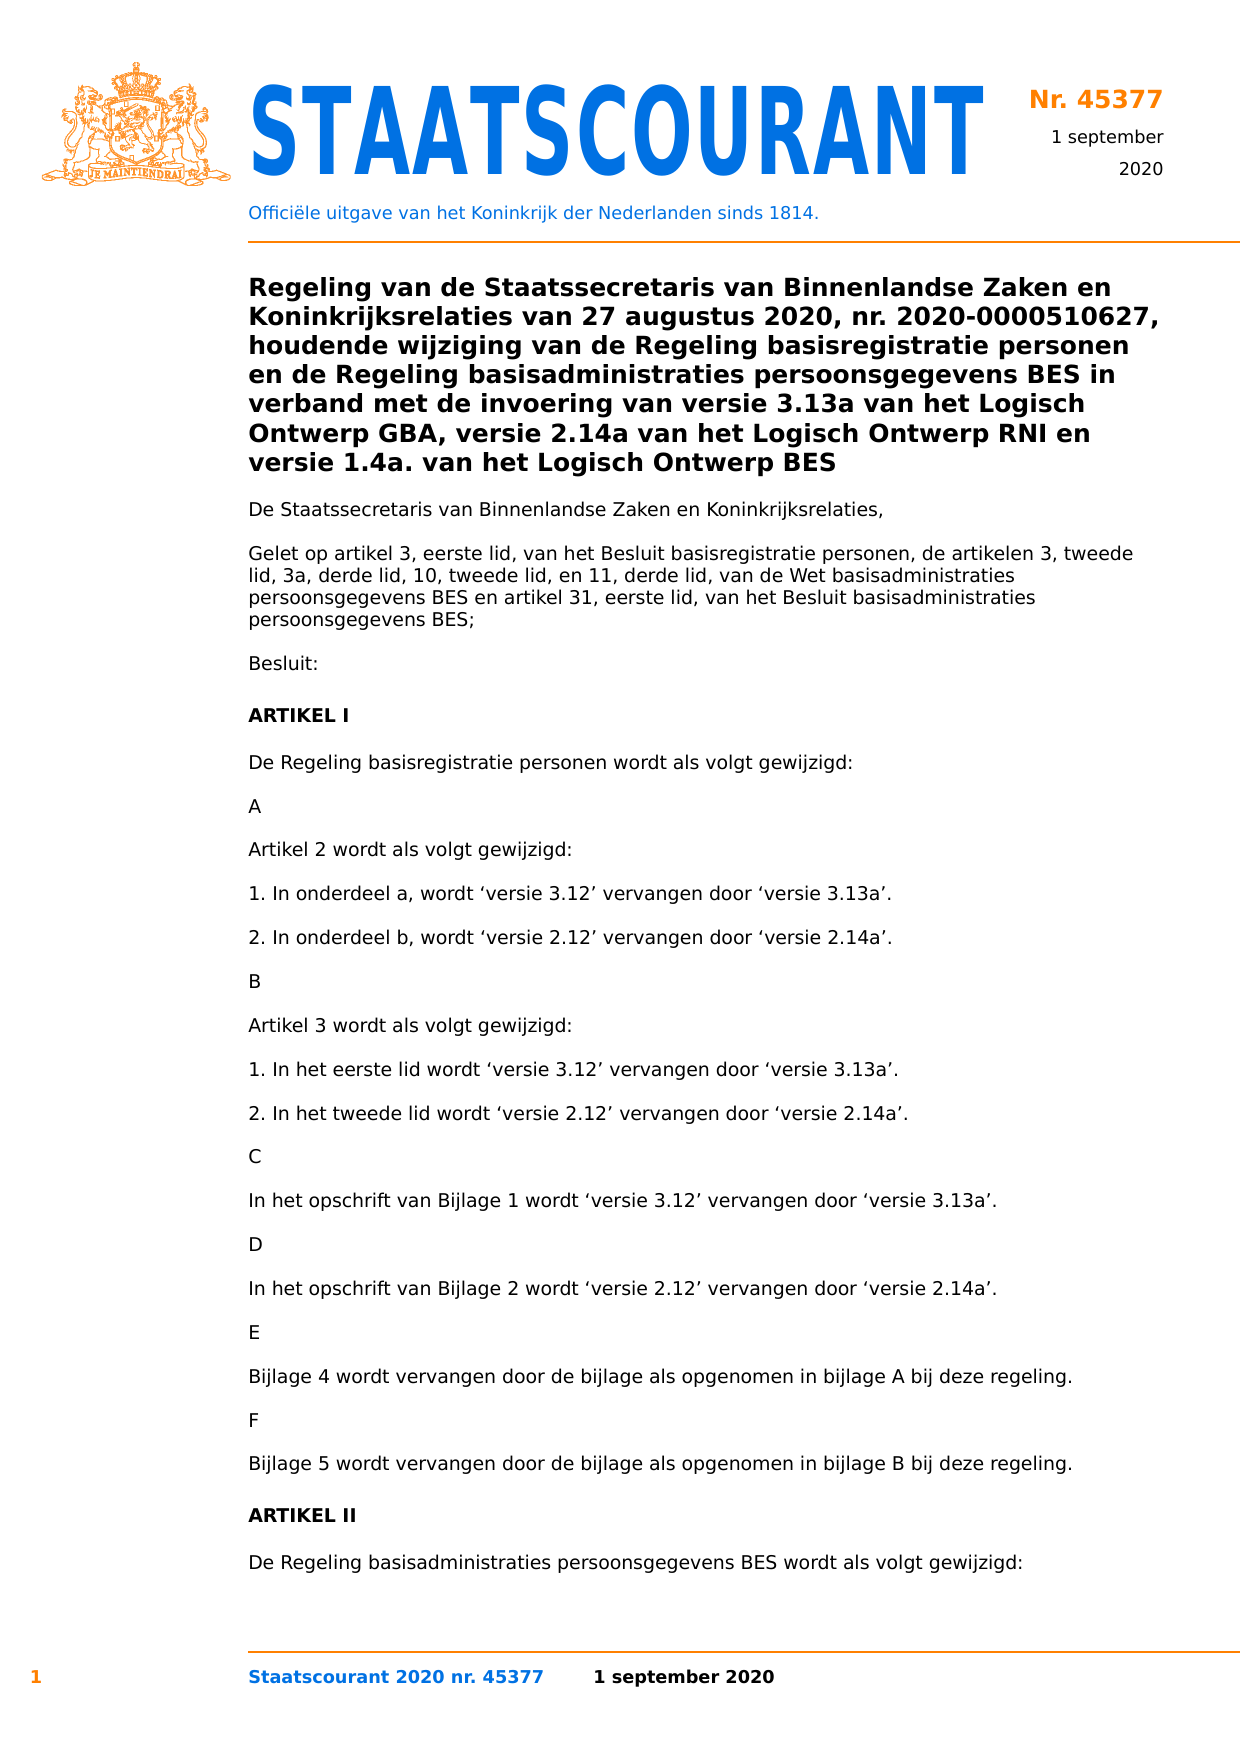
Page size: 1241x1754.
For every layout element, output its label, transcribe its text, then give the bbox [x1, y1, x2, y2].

table_header Nr. 45377 [998, 62, 1240, 121]
text In het opschrift van Bijlage 1 wordt ‘versie 3.12’ vervangen door ‘versie 3.13a’. [248, 1190, 1163, 1212]
text 2. In het tweede lid wordt ‘versie 2.12’ vervangen door ‘versie 2.14a’. [248, 1102, 1163, 1124]
subtitle Regeling van de Staatssecretaris van Binnenlandse Zaken en Koninkrijksrelaties van 27 augustus 2020, nr. 2020-0000510627, houdende wijziging van de Regeling basisregistratie personen en de Regeling basisadministraties persoonsgegevens BES in verband met de invoering van versie 3.13a van het Logisch Ontwerp GBA, versie 2.14a van het Logisch Ontwerp RNI en versie 1.4a. van het Logisch Ontwerp BES [248, 273, 1163, 477]
text E [248, 1322, 1163, 1344]
text Besluit: [248, 653, 1163, 675]
table_header STAATSCOURANT [248, 62, 998, 203]
text Artikel 3 wordt als volgt gewijzigd: [248, 1015, 1163, 1037]
text 1. In onderdeel a, wordt ‘versie 3.12’ vervangen door ‘versie 3.13a’. [248, 883, 1163, 905]
text 2. In onderdeel b, wordt ‘versie 2.12’ vervangen door ‘versie 2.14a’. [248, 927, 1163, 949]
text De Regeling basisadministraties persoonsgegevens BES wordt als volgt gewijzigd: [248, 1552, 1163, 1574]
text 1. In het eerste lid wordt ‘versie 3.12’ vervangen door ‘versie 3.13a’. [248, 1059, 1163, 1081]
table_header [25, 62, 248, 241]
text Gelet op artikel 3, eerste lid, van het Besluit basisregistratie personen, de artikelen 3, tweede lid, 3a, derde lid, 10, tweede lid, en 11, derde lid, van de Wet basisadministraties persoonsgegevens BES en artikel 31, eerste lid, van het Besluit basisadministraties persoonsgegevens BES; [248, 543, 1163, 631]
table_cell Officiële uitgave van het Koninkrijk der Nederlanden sinds 1814. [248, 203, 1240, 241]
text B [248, 971, 1163, 993]
subtitle ARTIKEL II [248, 1505, 1163, 1527]
text C [248, 1146, 1163, 1168]
text F [248, 1409, 1163, 1431]
subtitle ARTIKEL I [248, 705, 1163, 727]
text Bijlage 5 wordt vervangen door de bijlage als opgenomen in bijlage B bij deze regeling. [248, 1453, 1163, 1475]
text Bijlage 4 wordt vervangen door de bijlage als opgenomen in bijlage A bij deze regeling. [248, 1366, 1163, 1388]
table_cell 2020 [998, 153, 1240, 203]
text De Regeling basisregistratie personen wordt als volgt gewijzigd: [248, 752, 1163, 774]
text Artikel 2 wordt als volgt gewijzigd: [248, 839, 1163, 861]
picture [41, 62, 231, 186]
text In het opschrift van Bijlage 2 wordt ‘versie 2.12’ vervangen door ‘versie 2.14a’. [248, 1278, 1163, 1300]
text D [248, 1234, 1163, 1256]
text A [248, 796, 1163, 817]
text De Staatssecretaris van Binnenlandse Zaken en Koninkrijksrelaties, [248, 499, 1163, 521]
table_cell 1 september [998, 121, 1240, 153]
